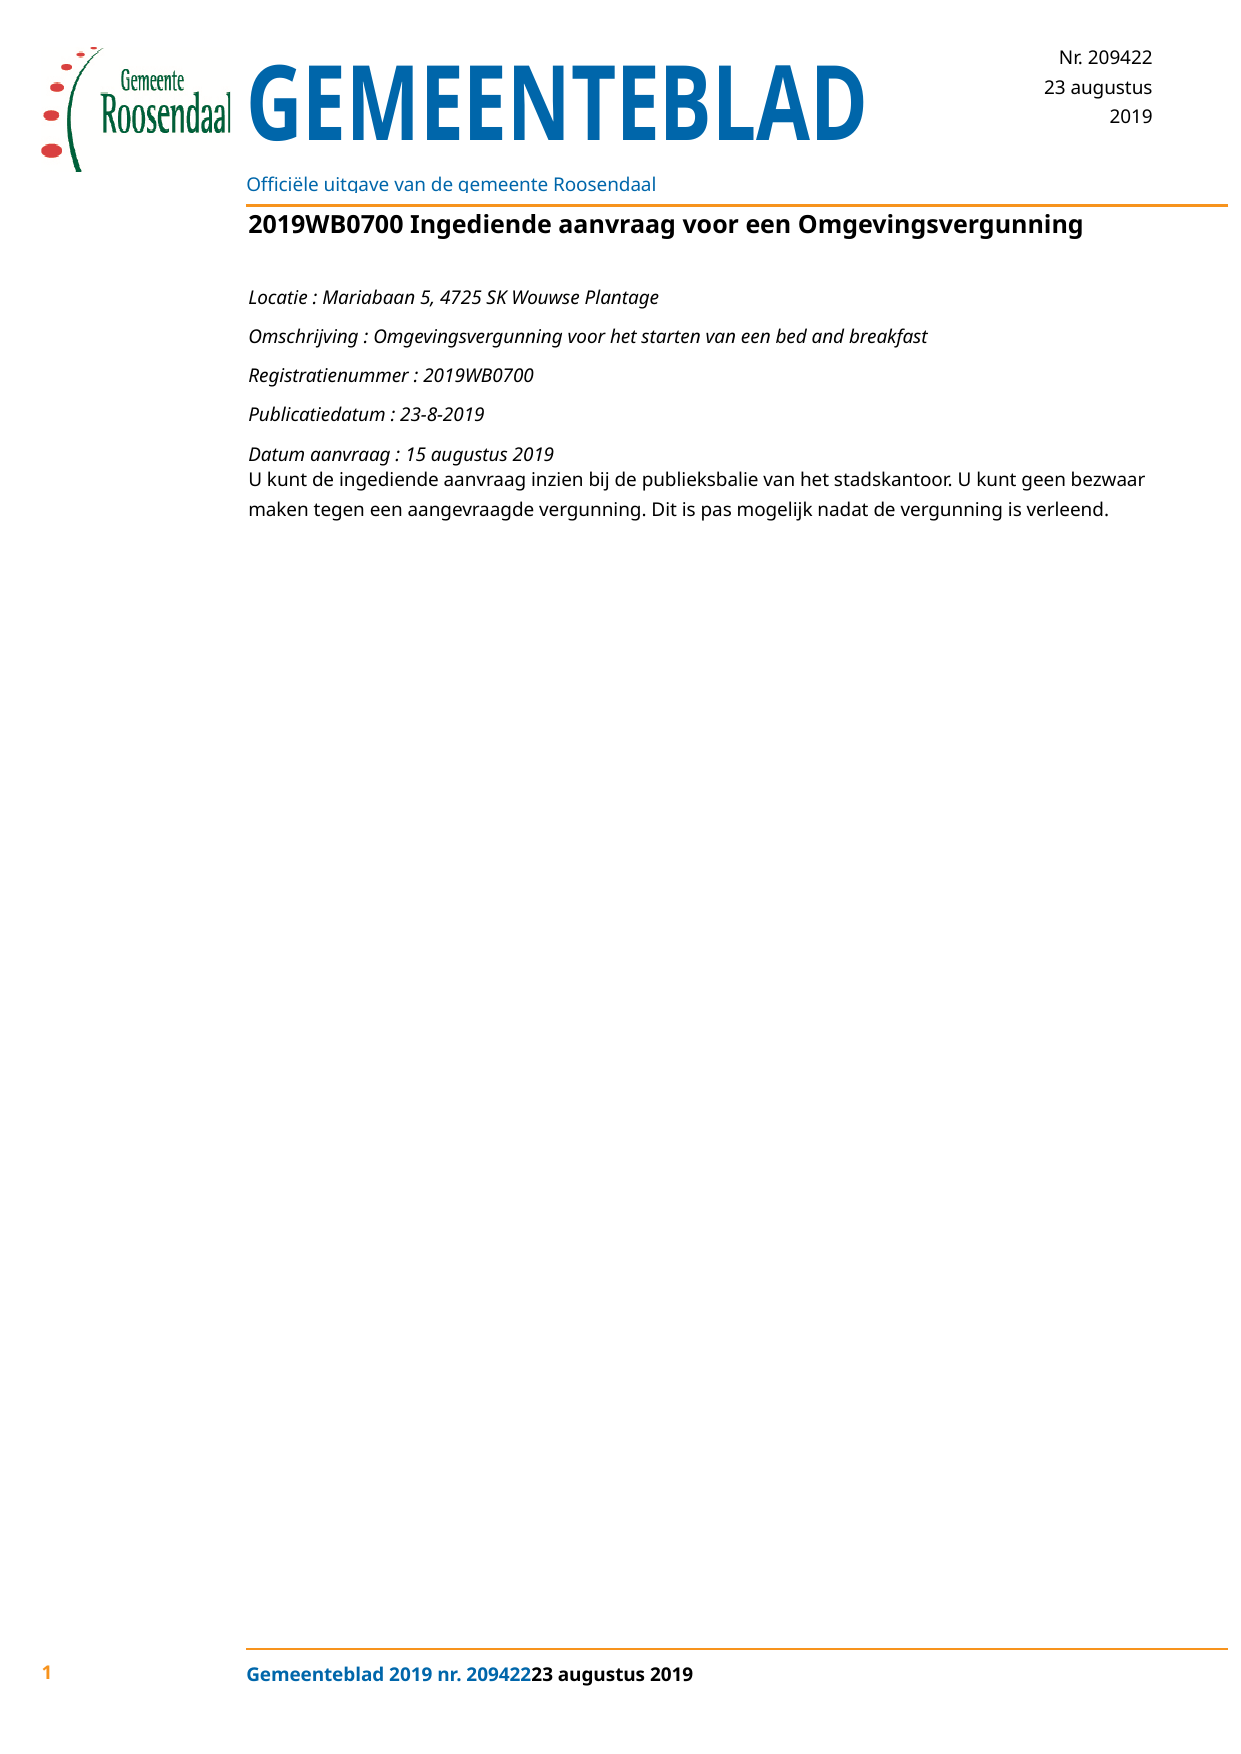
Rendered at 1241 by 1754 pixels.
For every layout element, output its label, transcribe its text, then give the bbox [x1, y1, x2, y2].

text Registratienummer : 2019WB0700 [248, 362, 1152, 388]
text 2019WB0700 Ingediende aanvraag voor een Omgevingsvergunning [248, 207, 1152, 241]
picture [41, 47, 231, 172]
text Datum aanvraag : 15 augustus 2019 [248, 441, 1152, 467]
text Locatie : Mariabaan 5, 4725 SK Wouwse Plantage [248, 284, 1152, 309]
text Omschrijving : Omgevingsvergunning voor het starten van een bed and breakfast [248, 323, 1152, 349]
text U kunt de ingediende aanvraag inzien bij de publieksbalie van het stadskantoor. U kunt geen bezwaar maken tegen een aangevraagde vergunning. Dit is pas mogelijk nadat de vergunning is verleend. [248, 467, 1152, 522]
text Publicatiedatum : 23-8-2019 [248, 402, 1152, 427]
